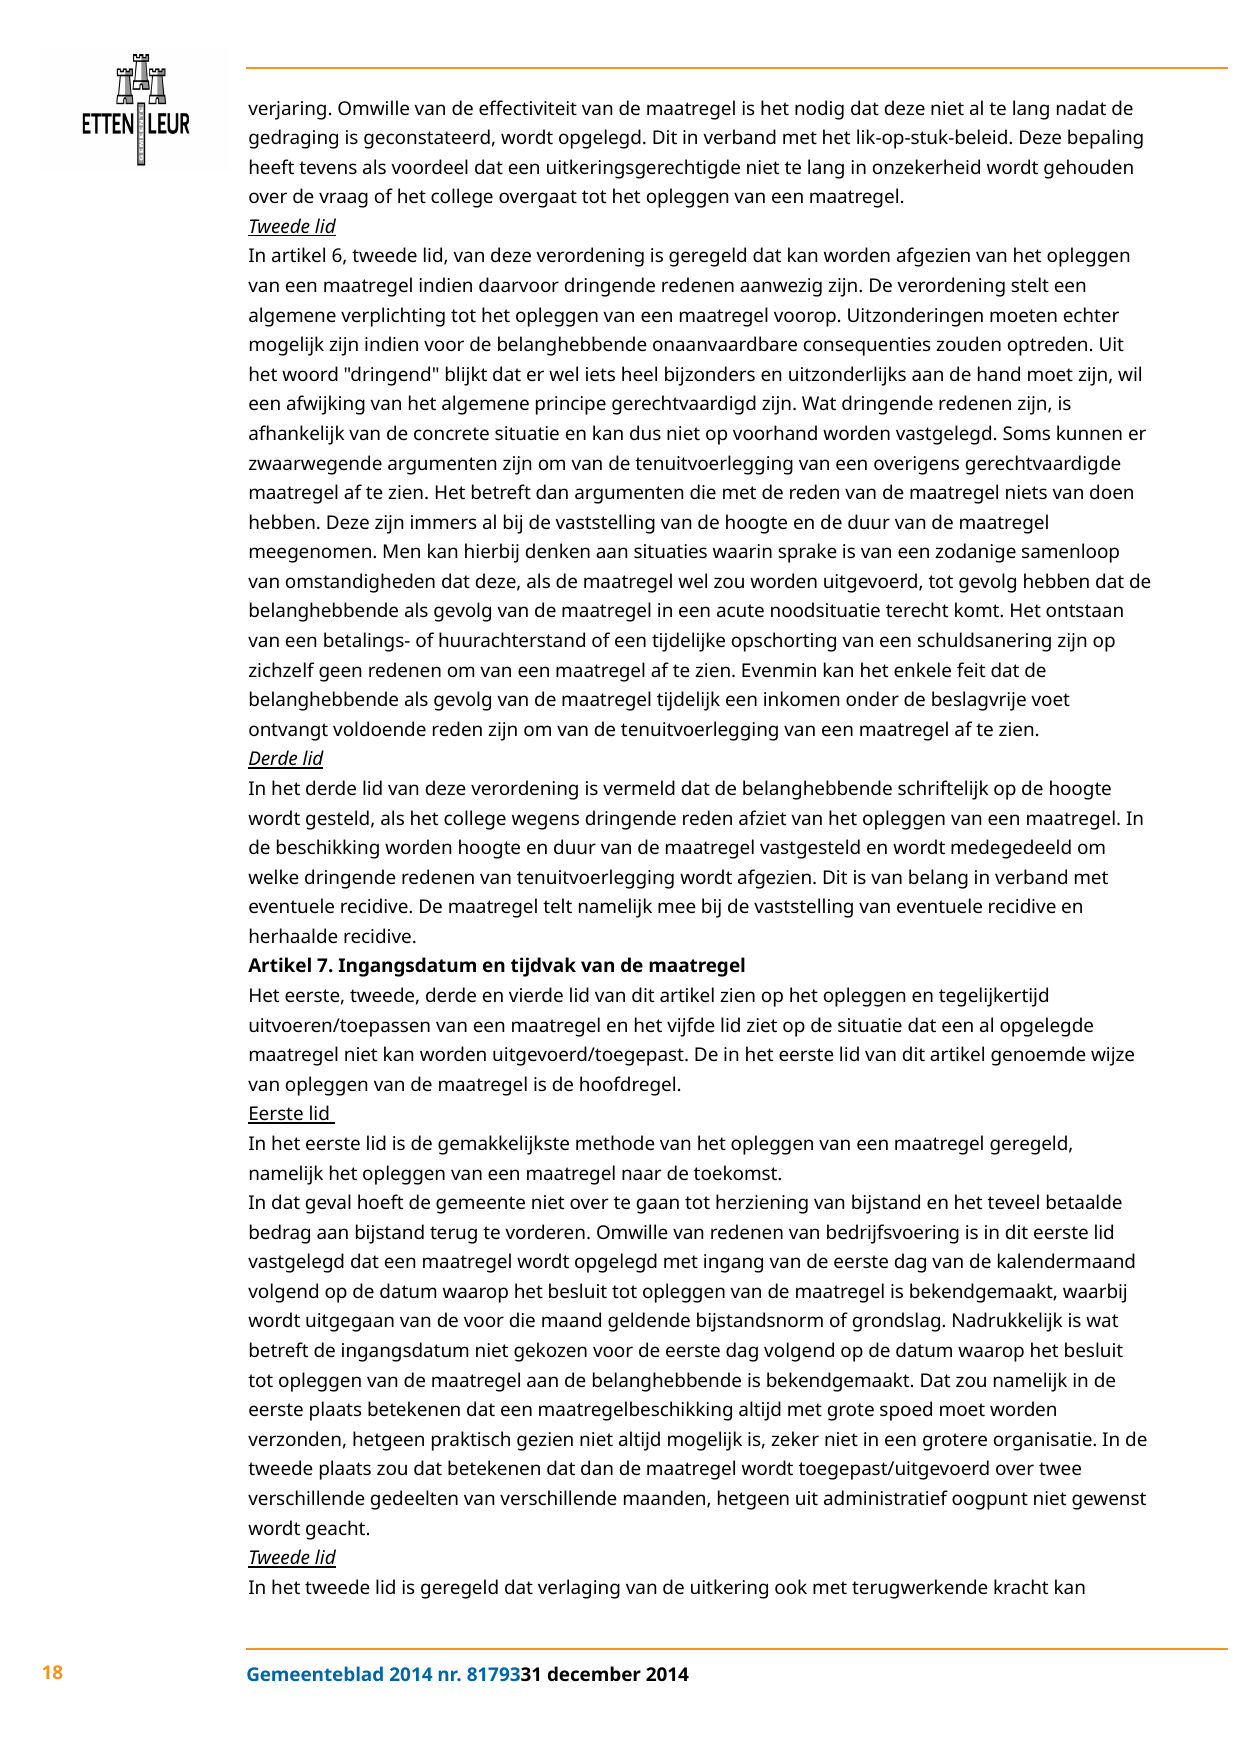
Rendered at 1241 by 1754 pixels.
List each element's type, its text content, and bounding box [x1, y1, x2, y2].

text Tweede lid [248, 213, 1152, 239]
text Het eerste, tweede, derde en vierde lid van dit artikel zien op het opleggen en tegelijkertijd uitvoeren/toepassen van een maatregel en het vijfde lid ziet op de situatie dat een al opgelegde maatregel niet kan worden uitgevoerd/toegepast. De in het eerste lid van dit artikel genoemde wijze van opleggen van de maatregel is de hoofdregel. [248, 982, 1152, 1097]
picture [41, 47, 231, 172]
text verjaring. Omwille van de effectiviteit van de maatregel is het nodig dat deze niet al te lang nadat de gedraging is geconstateerd, wordt opgelegd. Dit in verband met het lik-op-stuk-beleid. Deze bepaling heeft tevens als voordeel dat een uitkeringsgerechtigde niet te lang in onzekerheid wordt gehouden over de vraag of het college overgaat tot het opleggen van een maatregel. [248, 95, 1152, 209]
text In het eerste lid is de gemakkelijkste methode van het opleggen van een maatregel geregeld, namelijk het opleggen van een maatregel naar de toekomst. [248, 1130, 1152, 1186]
text Eerste lid [248, 1101, 1152, 1126]
text Derde lid [248, 746, 1152, 771]
text Tweede lid [248, 1544, 1152, 1570]
text In het tweede lid is geregeld dat verlaging van de uitkering ook met terugwerkende kracht kan [248, 1574, 1152, 1600]
text In artikel 6, tweede lid, van deze verordening is geregeld dat kan worden afgezien van het opleggen van een maatregel indien daarvoor dringende redenen aanwezig zijn. De verordening stelt een algemene verplichting tot het opleggen van een maatregel voorop. Uitzonderingen moeten echter mogelijk zijn indien voor de belanghebbende onaanvaardbare consequenties zouden optreden. Uit het woord "dringend" blijkt dat er wel iets heel bijzonders en uitzonderlijks aan de hand moet zijn, wil een afwijking van het algemene principe gerechtvaardigd zijn. Wat dringende redenen zijn, is afhankelijk van de concrete situatie en kan dus niet op voorhand worden vastgelegd. Soms kunnen er zwaarwegende argumenten zijn om van de tenuitvoerlegging van een overigens gerechtvaardigde maatregel af te zien. Het betreft dan argumenten die met de reden van de maatregel niets van doen hebben. Deze zijn immers al bij de vaststelling van de hoogte en de duur van de maatregel meegenomen. Men kan hierbij denken aan situaties waarin sprake is van een zodanige samenloop van omstandigheden dat deze, als de maatregel wel zou worden uitgevoerd, tot gevolg hebben dat de belanghebbende als gevolg van de maatregel in een acute noodsituatie terecht komt. Het ontstaan van een betalings- of huurachterstand of een tijdelijke opschorting van een schuldsanering zijn op zichzelf geen redenen om van een maatregel af te zien. Evenmin kan het enkele feit dat de belanghebbende als gevolg van de maatregel tijdelijk een inkomen onder de beslagvrije voet ontvangt voldoende reden zijn om van de tenuitvoerlegging van een maatregel af te zien. [248, 243, 1152, 742]
text In dat geval hoeft de gemeente niet over te gaan tot herziening van bijstand en het teveel betaalde bedrag aan bijstand terug te vorderen. Omwille van redenen van bedrijfsvoering is in dit eerste lid vastgelegd dat een maatregel wordt opgelegd met ingang van de eerste dag van de kalendermaand volgend op de datum waarop het besluit tot opleggen van de maatregel is bekendgemaakt, waarbij wordt uitgegaan van de voor die maand geldende bijstandsnorm of grondslag. Nadrukkelijk is wat betreft de ingangsdatum niet gekozen voor de eerste dag volgend op de datum waarop het besluit tot opleggen van de maatregel aan de belanghebbende is bekendgemaakt. Dat zou namelijk in de eerste plaats betekenen dat een maatregelbeschikking altijd met grote spoed moet worden verzonden, hetgeen praktisch gezien niet altijd mogelijk is, zeker niet in een grotere organisatie. In de tweede plaats zou dat betekenen dat dan de maatregel wordt toegepast/uitgevoerd over twee verschillende gedeelten van verschillende maanden, hetgeen uit administratief oogpunt niet gewenst wordt geacht. [248, 1189, 1152, 1541]
text Artikel 7. Ingangsdatum en tijdvak van de maatregel [248, 953, 1152, 978]
text In het derde lid van deze verordening is vermeld dat de belanghebbende schriftelijk op de hoogte wordt gesteld, als het college wegens dringende reden afziet van het opleggen van een maatregel. In de beschikking worden hoogte en duur van de maatregel vastgesteld en wordt medegedeeld om welke dringende redenen van tenuitvoerlegging wordt afgezien. Dit is van belang in verband met eventuele recidive. De maatregel telt namelijk mee bij de vaststelling van eventuele recidive en herhaalde recidive. [248, 775, 1152, 949]
